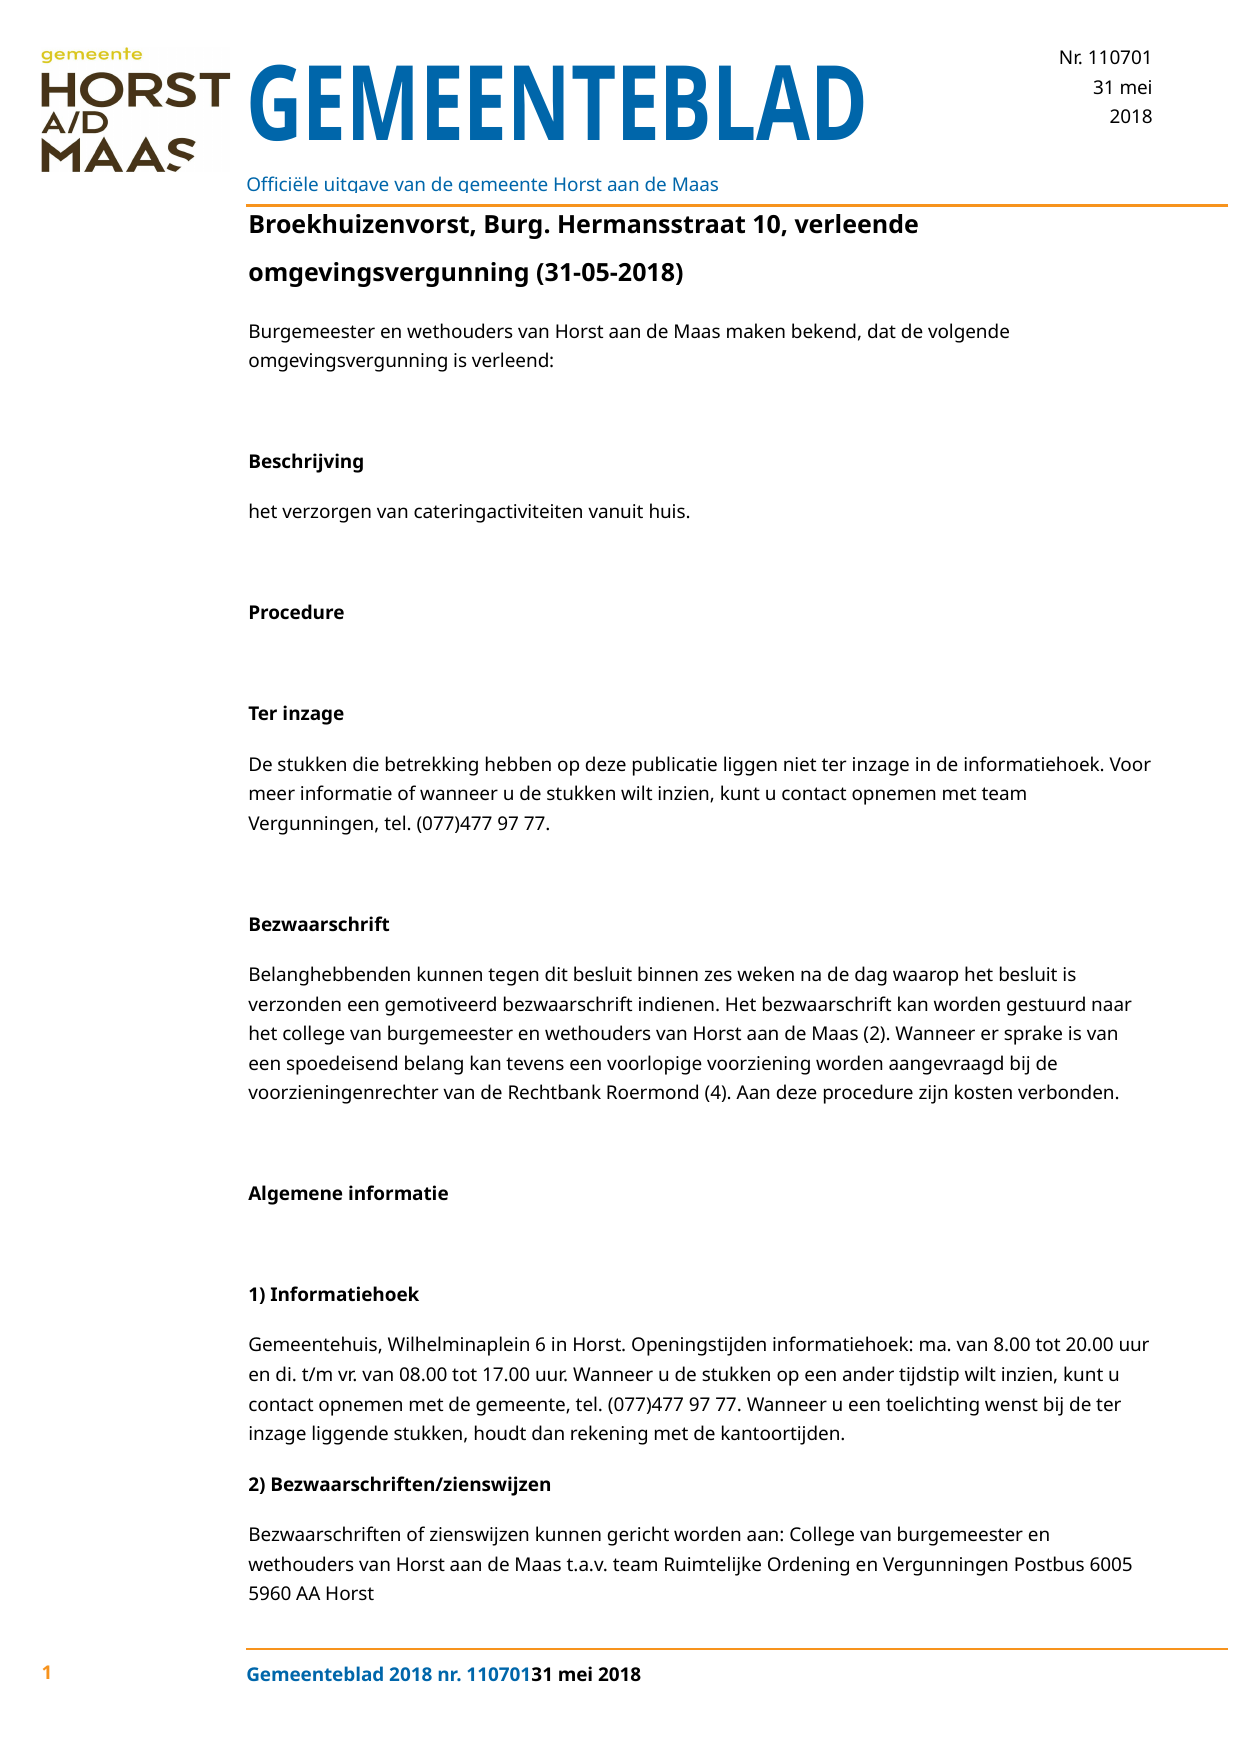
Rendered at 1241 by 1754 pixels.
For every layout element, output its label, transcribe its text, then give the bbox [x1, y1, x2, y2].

text 1) Informatiehoek [248, 1281, 1152, 1307]
text Algemene informatie [248, 1180, 1152, 1206]
text Belanghebbenden kunnen tegen dit besluit binnen zes weken na de dag waarop het besluit is verzonden een gemotiveerd bezwaarschrift indienen. Het bezwaarschrift kan worden gestuurd naar het college van burgemeester en wethouders van Horst aan de Maas (2). Wanneer er sprake is van een spoedeisend belang kan tevens een voorlopige voorziening worden aangevraagd bij de voorzieningenrechter van de Rechtbank Roermond (4). Aan deze procedure zijn kosten verbonden. [248, 961, 1152, 1105]
text 2) Bezwaarschriften/zienswijzen [248, 1471, 1152, 1497]
text De stukken die betrekking hebben op deze publicatie liggen niet ter inzage in de informatiehoek. Voor meer informatie of wanneer u de stukken wilt inzien, kunt u contact opnemen met team Vergunningen, tel. (077)477 97 77. [248, 751, 1152, 836]
text Bezwaarschriften of zienswijzen kunnen gericht worden aan: College van burgemeester en wethouders van Horst aan de Maas t.a.v. team Ruimtelijke Ordening en Vergunningen Postbus 6005 5960 AA Horst [248, 1521, 1152, 1606]
text Bezwaarschrift [248, 911, 1152, 937]
text Beschrijving [248, 448, 1152, 474]
text Ter inzage [248, 700, 1152, 726]
text Procedure [248, 599, 1152, 625]
text het verzorgen van cateringactiviteiten vanuit huis. [248, 499, 1152, 524]
text Gemeentehuis, Wilhelminaplein 6 in Horst. Openingstijden informatiehoek: ma. van 8.00 tot 20.00 uur en di. t/m vr. van 08.00 tot 17.00 uur. Wanneer u de stukken op een ander tijdstip wilt inzien, kunt u contact opnemen met de gemeente, tel. (077)477 97 77. Wanneer u een toelichting wenst bij de ter inzage liggende stukken, houdt dan rekening met de kantoortijden. [248, 1332, 1152, 1446]
picture [41, 47, 231, 172]
text Broekhuizenvorst, Burg. Hermansstraat 10, verleende omgevingsvergunning (31-05-2018) [248, 207, 1152, 288]
text Burgemeester en wethouders van Horst aan de Maas maken bekend, dat de volgende omgevingsvergunning is verleend: [248, 318, 1152, 373]
